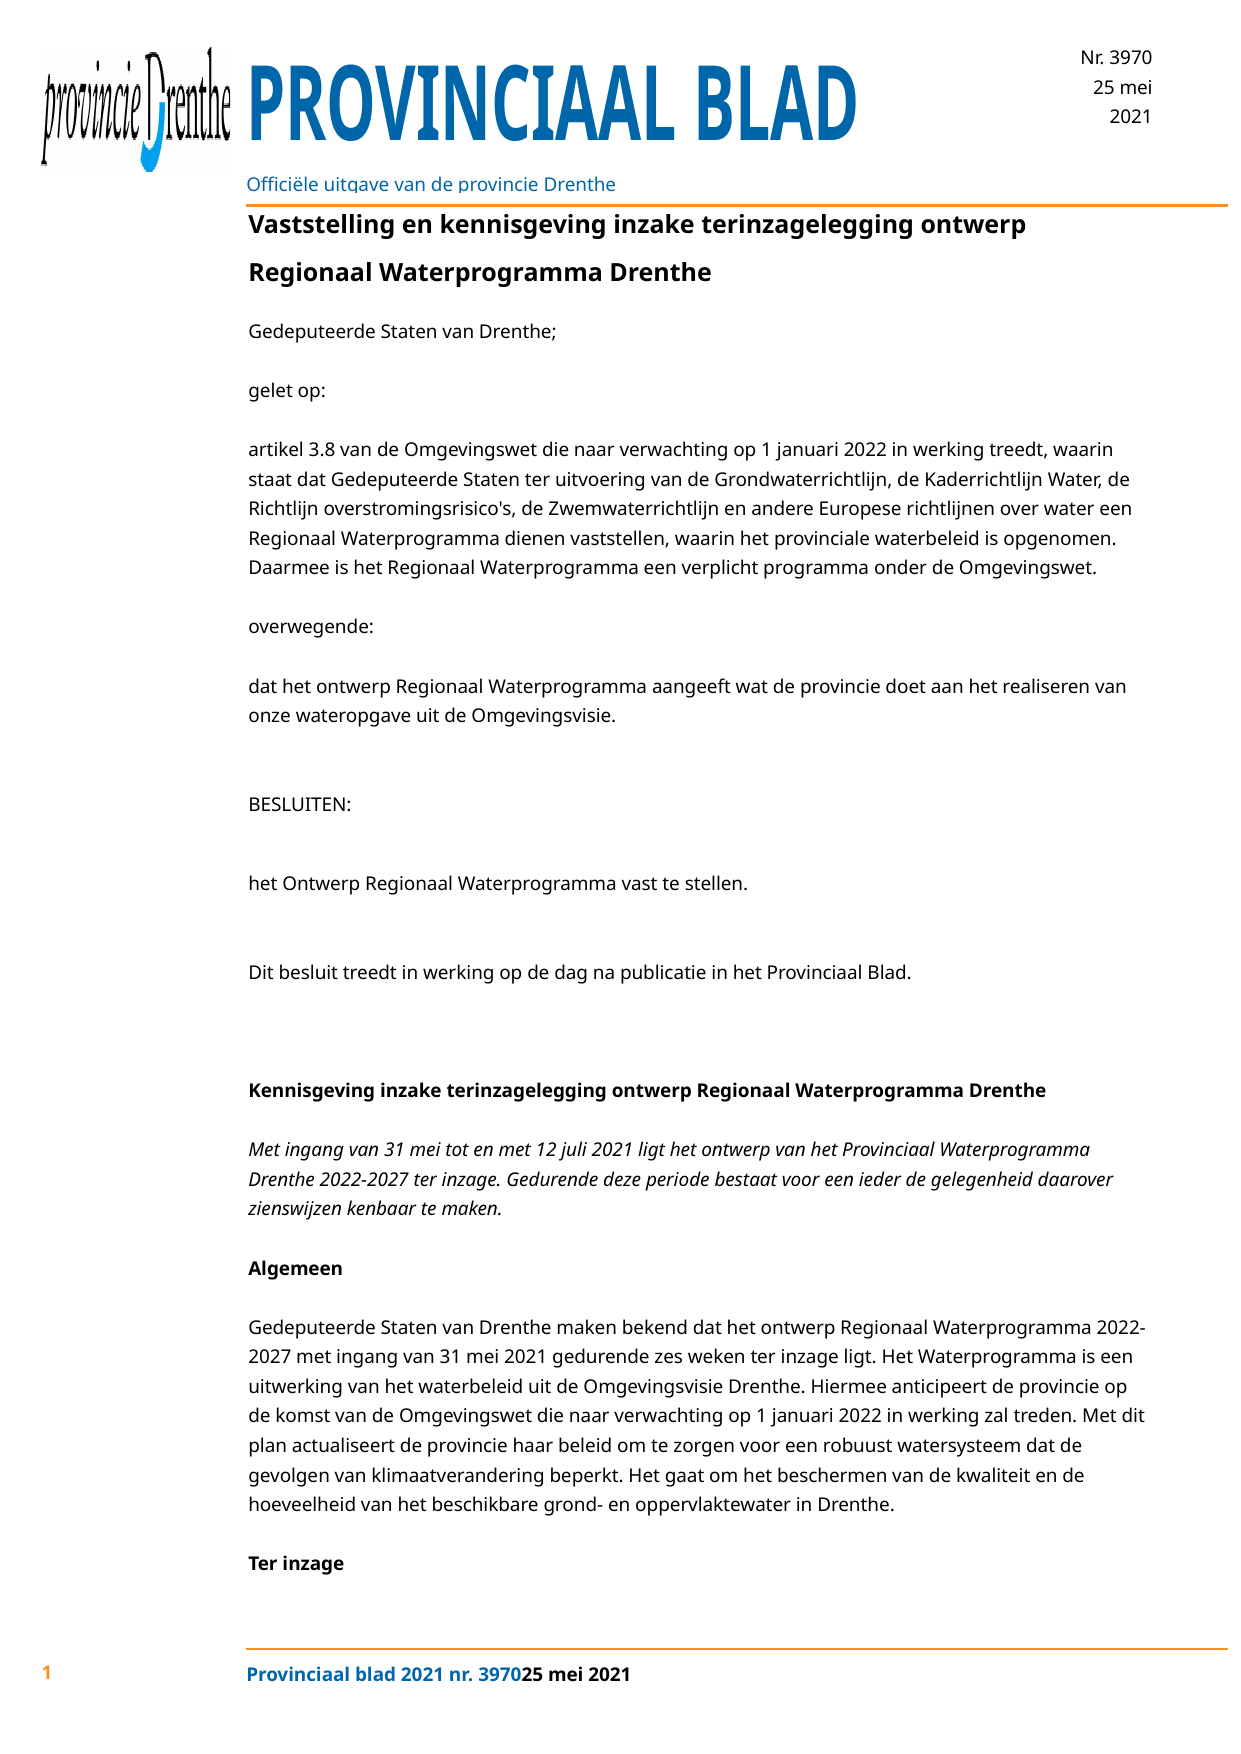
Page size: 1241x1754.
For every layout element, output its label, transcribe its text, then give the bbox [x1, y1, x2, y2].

text Met ingang van 31 mei tot en met 12 juli 2021 ligt het ontwerp van het Provinciaal Waterprogramma Drenthe 2022-2027 ter inzage. Gedurende deze periode bestaat voor een ieder de gelegenheid daarover zienswijzen kenbaar te maken. [248, 1136, 1152, 1221]
picture [41, 47, 231, 172]
text Vaststelling en kennisgeving inzake terinzagelegging ontwerp Regionaal Waterprogramma Drenthe [248, 207, 1152, 288]
text BESLUITEN: [248, 791, 1152, 817]
text artikel 3.8 van de Omgevingswet die naar verwachting op 1 januari 2022 in werking treedt, waarin staat dat Gedeputeerde Staten ter uitvoering van de Grondwaterrichtlijn, de Kaderrichtlijn Water, de Richtlijn overstromingsrisico's, de Zwemwaterrichtlijn en andere Europese richtlijnen over water een Regionaal Waterprogramma dienen vaststellen, waarin het provinciale waterbeleid is opgenomen. Daarmee is het Regionaal Waterprogramma een verplicht programma onder de Omgevingswet. [248, 436, 1152, 580]
text Algemeen [248, 1255, 1152, 1280]
text gelet op: [248, 377, 1152, 403]
text Kennisgeving inzake terinzagelegging ontwerp Regionaal Waterprogramma Drenthe [248, 1077, 1152, 1103]
text Dit besluit treedt in werking op de dag na publicatie in het Provinciaal Blad. [248, 959, 1152, 984]
text Ter inzage [248, 1551, 1152, 1576]
text Gedeputeerde Staten van Drenthe; [248, 318, 1152, 344]
text overwegende: [248, 614, 1152, 639]
text het Ontwerp Regionaal Waterprogramma vast te stellen. [248, 870, 1152, 896]
text Gedeputeerde Staten van Drenthe maken bekend dat het ontwerp Regionaal Waterprogramma 2022-2027 met ingang van 31 mei 2021 gedurende zes weken ter inzage ligt. Het Waterprogramma is een uitwerking van het waterbeleid uit de Omgevingsvisie Drenthe. Hiermee anticipeert de provincie op de komst van de Omgevingswet die naar verwachting op 1 januari 2022 in werking zal treden. Met dit plan actualiseert de provincie haar beleid om te zorgen voor een robuust watersysteem dat de gevolgen van klimaatverandering beperkt. Het gaat om het beschermen van de kwaliteit en de hoeveelheid van het beschikbare grond- en oppervlaktewater in Drenthe. [248, 1314, 1152, 1517]
text dat het ontwerp Regionaal Waterprogramma aangeeft wat de provincie doet aan het realiseren van onze wateropgave uit de Omgevingsvisie. [248, 673, 1152, 728]
